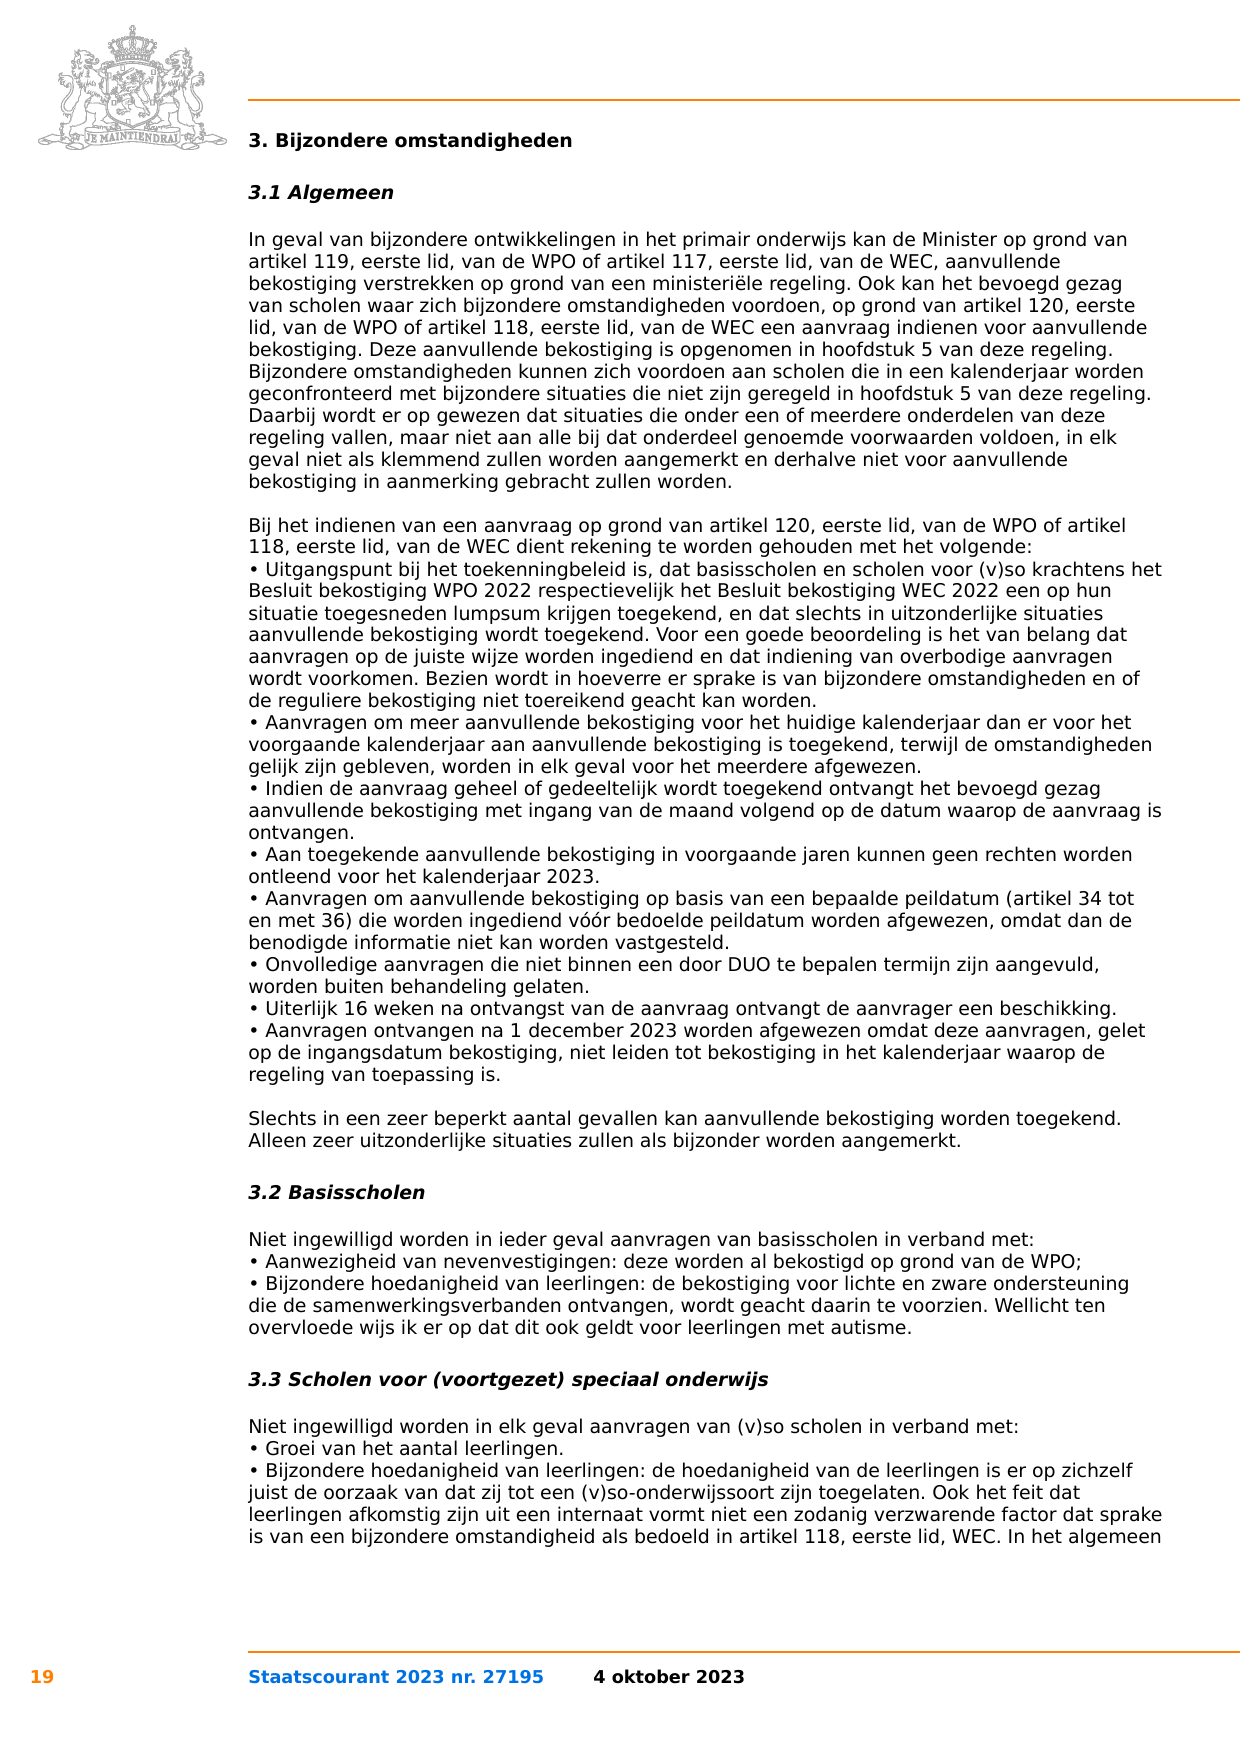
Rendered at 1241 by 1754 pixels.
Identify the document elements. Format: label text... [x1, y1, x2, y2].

text • Bijzondere hoedanigheid van leerlingen: de hoedanigheid van de leerlingen is er op zichzelf juist de oorzaak van dat zij tot een (v)so-onderwijssoort zijn toegelaten. Ook het feit dat leerlingen afkomstig zijn uit een internaat vormt niet een zodanig verzwarende factor dat sprake is van een bijzondere omstandigheid als bedoeld in artikel 118, eerste lid, WEC. In het algemeen [248, 1459, 1163, 1547]
text • Aanwezigheid van nevenvestigingen: deze worden al bekostigd op grond van de WPO; [248, 1251, 1163, 1273]
text Bij het indienen van een aanvraag op grond van artikel 120, eerste lid, van de WPO of artikel 118, eerste lid, van de WEC dient rekening te worden gehouden met het volgende: [248, 514, 1163, 558]
subtitle 3.1 Algemeen [248, 182, 1163, 204]
text • Aan toegekende aanvullende bekostiging in voorgaande jaren kunnen geen rechten worden ontleend voor het kalenderjaar 2023. [248, 844, 1163, 888]
text • Uiterlijk 16 weken na ontvangst van de aanvraag ontvangt de aanvrager een beschikking. [248, 998, 1163, 1020]
subtitle 3. Bijzondere omstandigheden [248, 130, 1163, 152]
text Niet ingewilligd worden in elk geval aanvragen van (v)so scholen in verband met: [248, 1416, 1163, 1438]
text Niet ingewilligd worden in ieder geval aanvragen van basisscholen in verband met: [248, 1229, 1163, 1251]
text • Aanvragen om aanvullende bekostiging op basis van een bepaalde peildatum (artikel 34 tot en met 36) die worden ingediend vóór bedoelde peildatum worden afgewezen, omdat dan de benodigde informatie niet kan worden vastgesteld. [248, 888, 1163, 954]
text • Bijzondere hoedanigheid van leerlingen: de bekostiging voor lichte en zware ondersteuning die de samenwerkingsverbanden ontvangen, wordt geacht daarin te voorzien. Wellicht ten overvloede wijs ik er op dat dit ook geldt voor leerlingen met autisme. [248, 1273, 1163, 1339]
text • Onvolledige aanvragen die niet binnen een door DUO te bepalen termijn zijn aangevuld, worden buiten behandeling gelaten. [248, 954, 1163, 998]
text • Aanvragen ontvangen na 1 december 2023 worden afgewezen omdat deze aanvragen, gelet op de ingangsdatum bekostiging, niet leiden tot bekostiging in het kalenderjaar waarop de regeling van toepassing is. [248, 1020, 1163, 1086]
text • Groei van het aantal leerlingen. [248, 1438, 1163, 1459]
subtitle 3.3 Scholen voor (voortgezet) speciaal onderwijs [248, 1369, 1163, 1391]
text Slechts in een zeer beperkt aantal gevallen kan aanvullende bekostiging worden toegekend. Alleen zeer uitzonderlijke situaties zullen als bijzonder worden aangemerkt. [248, 1108, 1163, 1152]
subtitle 3.2 Basisscholen [248, 1182, 1163, 1204]
picture [38, 25, 227, 150]
text In geval van bijzondere ontwikkelingen in het primair onderwijs kan de Minister op grond van artikel 119, eerste lid, van de WPO of artikel 117, eerste lid, van de WEC, aanvullende bekostiging verstrekken op grond van een ministeriële regeling. Ook kan het bevoegd gezag van scholen waar zich bijzondere omstandigheden voordoen, op grond van artikel 120, eerste lid, van de WPO of artikel 118, eerste lid, van de WEC een aanvraag indienen voor aanvullende bekostiging. Deze aanvullende bekostiging is opgenomen in hoofdstuk 5 van deze regeling. Bijzondere omstandigheden kunnen zich voordoen aan scholen die in een kalenderjaar worden geconfronteerd met bijzondere situaties die niet zijn geregeld in hoofdstuk 5 van deze regeling. Daarbij wordt er op gewezen dat situaties die onder een of meerdere onderdelen van deze regeling vallen, maar niet aan alle bij dat onderdeel genoemde voorwaarden voldoen, in elk geval niet als klemmend zullen worden aangemerkt en derhalve niet voor aanvullende bekostiging in aanmerking gebracht zullen worden. [248, 229, 1163, 493]
text • Uitgangspunt bij het toekenningbeleid is, dat basisscholen en scholen voor (v)so krachtens het Besluit bekostiging WPO 2022 respectievelijk het Besluit bekostiging WEC 2022 een op hun situatie toegesneden lumpsum krijgen toegekend, en dat slechts in uitzonderlijke situaties aanvullende bekostiging wordt toegekend. Voor een goede beoordeling is het van belang dat aanvragen op de juiste wijze worden ingediend en dat indiening van overbodige aanvragen wordt voorkomen. Bezien wordt in hoeverre er sprake is van bijzondere omstandigheden en of de reguliere bekostiging niet toereikend geacht kan worden. [248, 558, 1163, 712]
text • Indien de aanvraag geheel of gedeeltelijk wordt toegekend ontvangt het bevoegd gezag aanvullende bekostiging met ingang van de maand volgend op de datum waarop de aanvraag is ontvangen. [248, 778, 1163, 844]
text • Aanvragen om meer aanvullende bekostiging voor het huidige kalenderjaar dan er voor het voorgaande kalenderjaar aan aanvullende bekostiging is toegekend, terwijl de omstandigheden gelijk zijn gebleven, worden in elk geval voor het meerdere afgewezen. [248, 712, 1163, 778]
